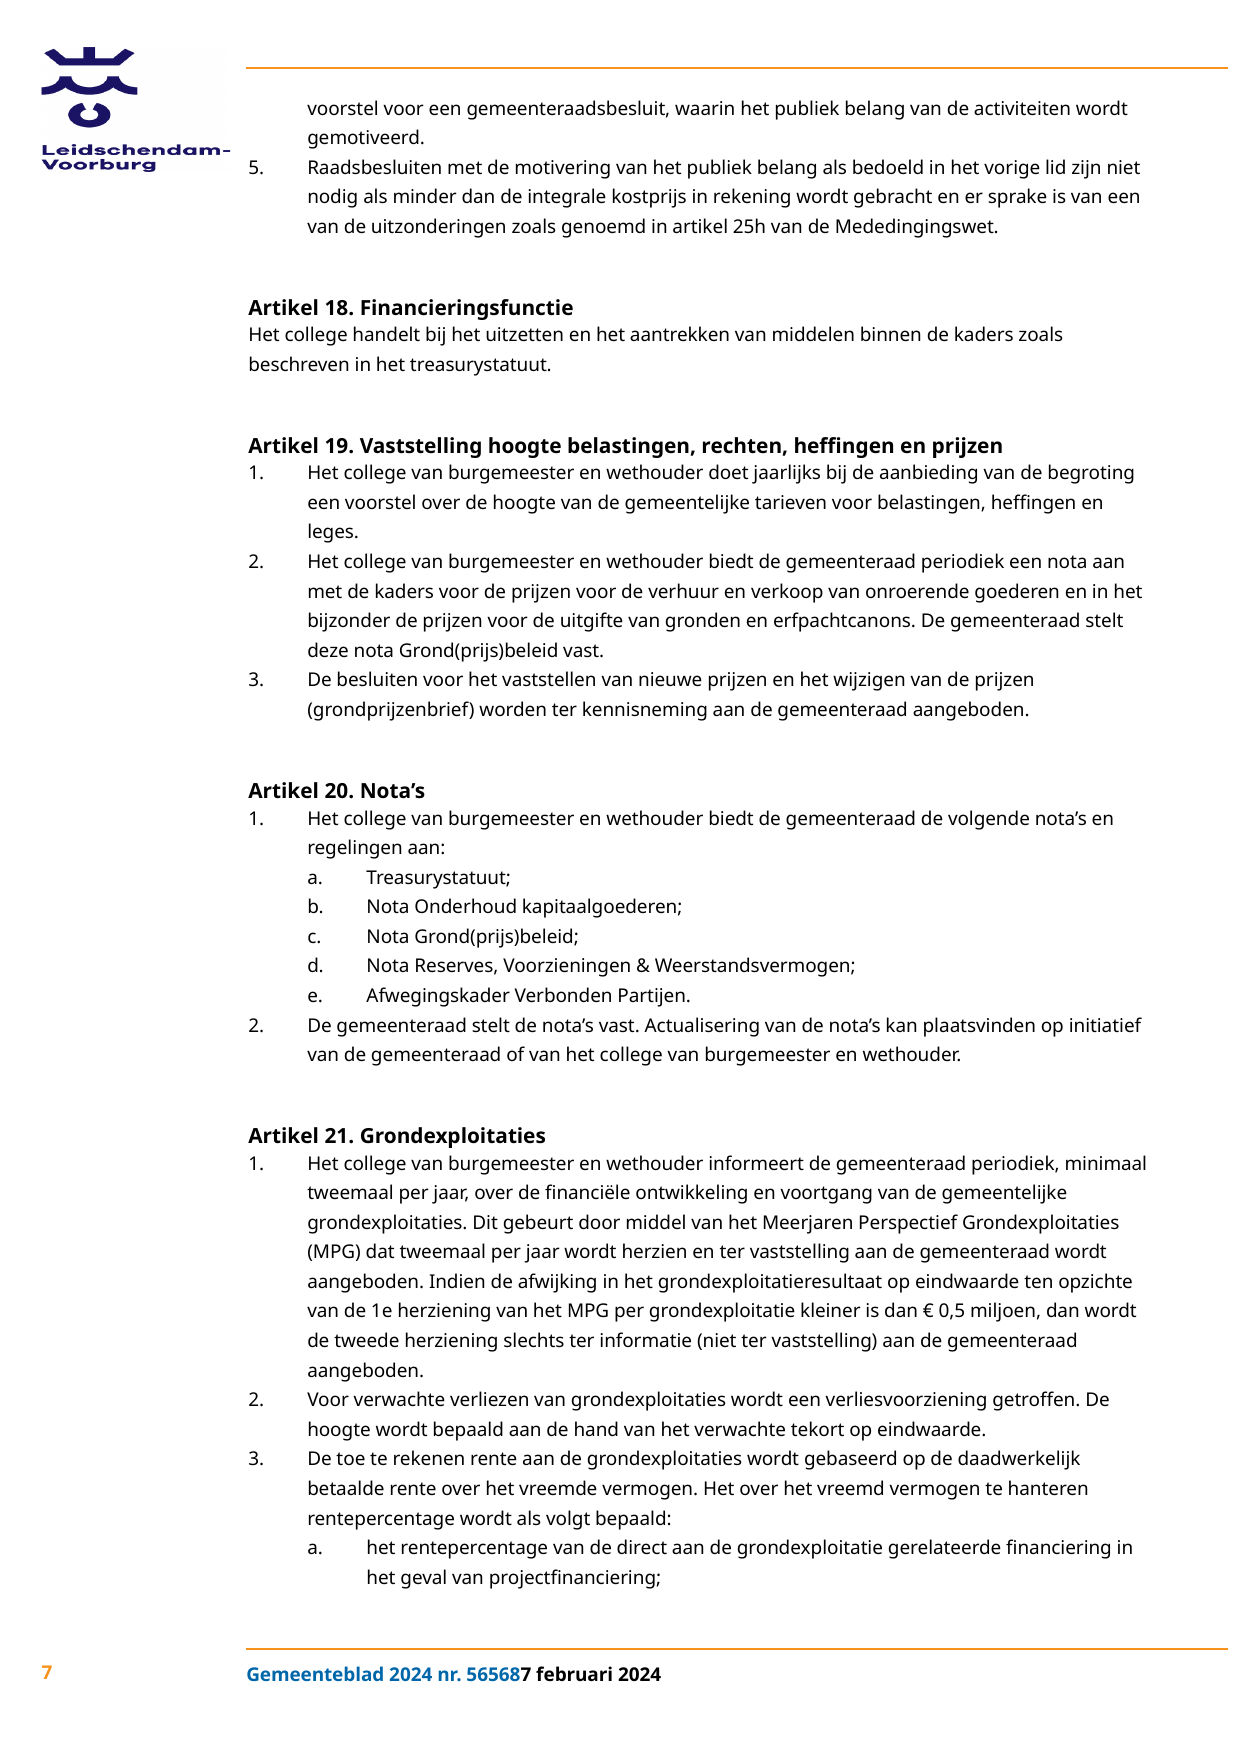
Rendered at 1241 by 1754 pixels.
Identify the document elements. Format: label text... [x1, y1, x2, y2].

list De gemeenteraad stelt de nota’s vast. Actualisering van de nota’s kan plaatsvinden op initiatief van de gemeenteraad of van het college van burgemeester en wethouder. [248, 1012, 1152, 1067]
list Het college van burgemeester en wethouder informeert de gemeenteraad periodiek, minimaal tweemaal per jaar, over de financiële ontwikkeling en voortgang van de gemeentelijke grondexploitaties. Dit gebeurt door middel van het Meerjaren Perspectief Grondexploitaties (MPG) dat tweemaal per jaar wordt herzien en ter vaststelling aan de gemeenteraad wordt aangeboden. Indien de afwijking in het grondexploitatieresultaat op eindwaarde ten opzichte van de 1e herziening van het MPG per grondexploitatie kleiner is dan € 0,5 miljoen, dan wordt de tweede herziening slechts ter informatie (niet ter vaststelling) aan de gemeenteraad aangeboden. [248, 1150, 1152, 1383]
list De besluiten voor het vaststellen van nieuwe prijzen en het wijzigen van de prijzen (grondprijzenbrief) worden ter kennisneming aan de gemeenteraad aangeboden. [248, 667, 1152, 722]
list Nota Grond(prijs)beleid; [307, 923, 1152, 949]
text Artikel 20. Nota’s [248, 776, 1152, 805]
list Nota Onderhoud kapitaalgoederen; [307, 893, 1152, 919]
list Voor verwachte verliezen van grondexploitaties wordt een verliesvoorziening getroffen. De hoogte wordt bepaald aan de hand van het verwachte tekort op eindwaarde. [248, 1386, 1152, 1442]
text Het college handelt bij het uitzetten en het aantrekken van middelen binnen de kaders zoals beschreven in het treasurystatuut. [248, 322, 1152, 377]
list De toe te rekenen rente aan de grondexploitaties wordt gebaseerd op de daadwerkelijk betaalde rente over het vreemde vermogen. Het over het vreemd vermogen te hanteren rentepercentage wordt als volgt bepaald: [248, 1446, 1152, 1531]
text Artikel 18. Financieringsfunctie [248, 293, 1152, 322]
list Nota Reserves, Voorzieningen & Weerstandsvermogen; [307, 953, 1152, 978]
list het rentepercentage van de direct aan de grondexploitatie gerelateerde financiering in het geval van projectfinanciering; [307, 1534, 1152, 1590]
list Het college van burgemeester en wethouder biedt de gemeenteraad periodiek een nota aan met de kaders voor de prijzen voor de verhuur en verkoop van onroerende goederen en in het bijzonder de prijzen voor de uitgifte van gronden en erfpachtcanons. De gemeenteraad stelt deze nota Grond(prijs)beleid vast. [248, 548, 1152, 663]
list Het college van burgemeester en wethouder doet jaarlijks bij de aanbieding van de begroting een voorstel over de hoogte van de gemeentelijke tarieven voor belastingen, heffingen en leges. [248, 459, 1152, 544]
picture [41, 47, 231, 172]
list voorstel voor een gemeenteraadsbesluit, waarin het publiek belang van de activiteiten wordt gemotiveerd. [248, 95, 1152, 150]
text Artikel 19. Vaststelling hoogte belastingen, rechten, heffingen en prijzen [248, 431, 1152, 459]
list Het college van burgemeester en wethouder biedt de gemeenteraad de volgende nota’s en regelingen aan: [248, 805, 1152, 860]
list Raadsbesluiten met de motivering van het publiek belang als bedoeld in het vorige lid zijn niet nodig als minder dan de integrale kostprijs in rekening wordt gebracht en er sprake is van een van de uitzonderingen zoals genoemd in artikel 25h van de Mededingingswet. [248, 154, 1152, 239]
list Treasurystatuut; [307, 864, 1152, 889]
text Artikel 21. Grondexploitaties [248, 1121, 1152, 1150]
list Afwegingskader Verbonden Partijen. [307, 982, 1152, 1008]
